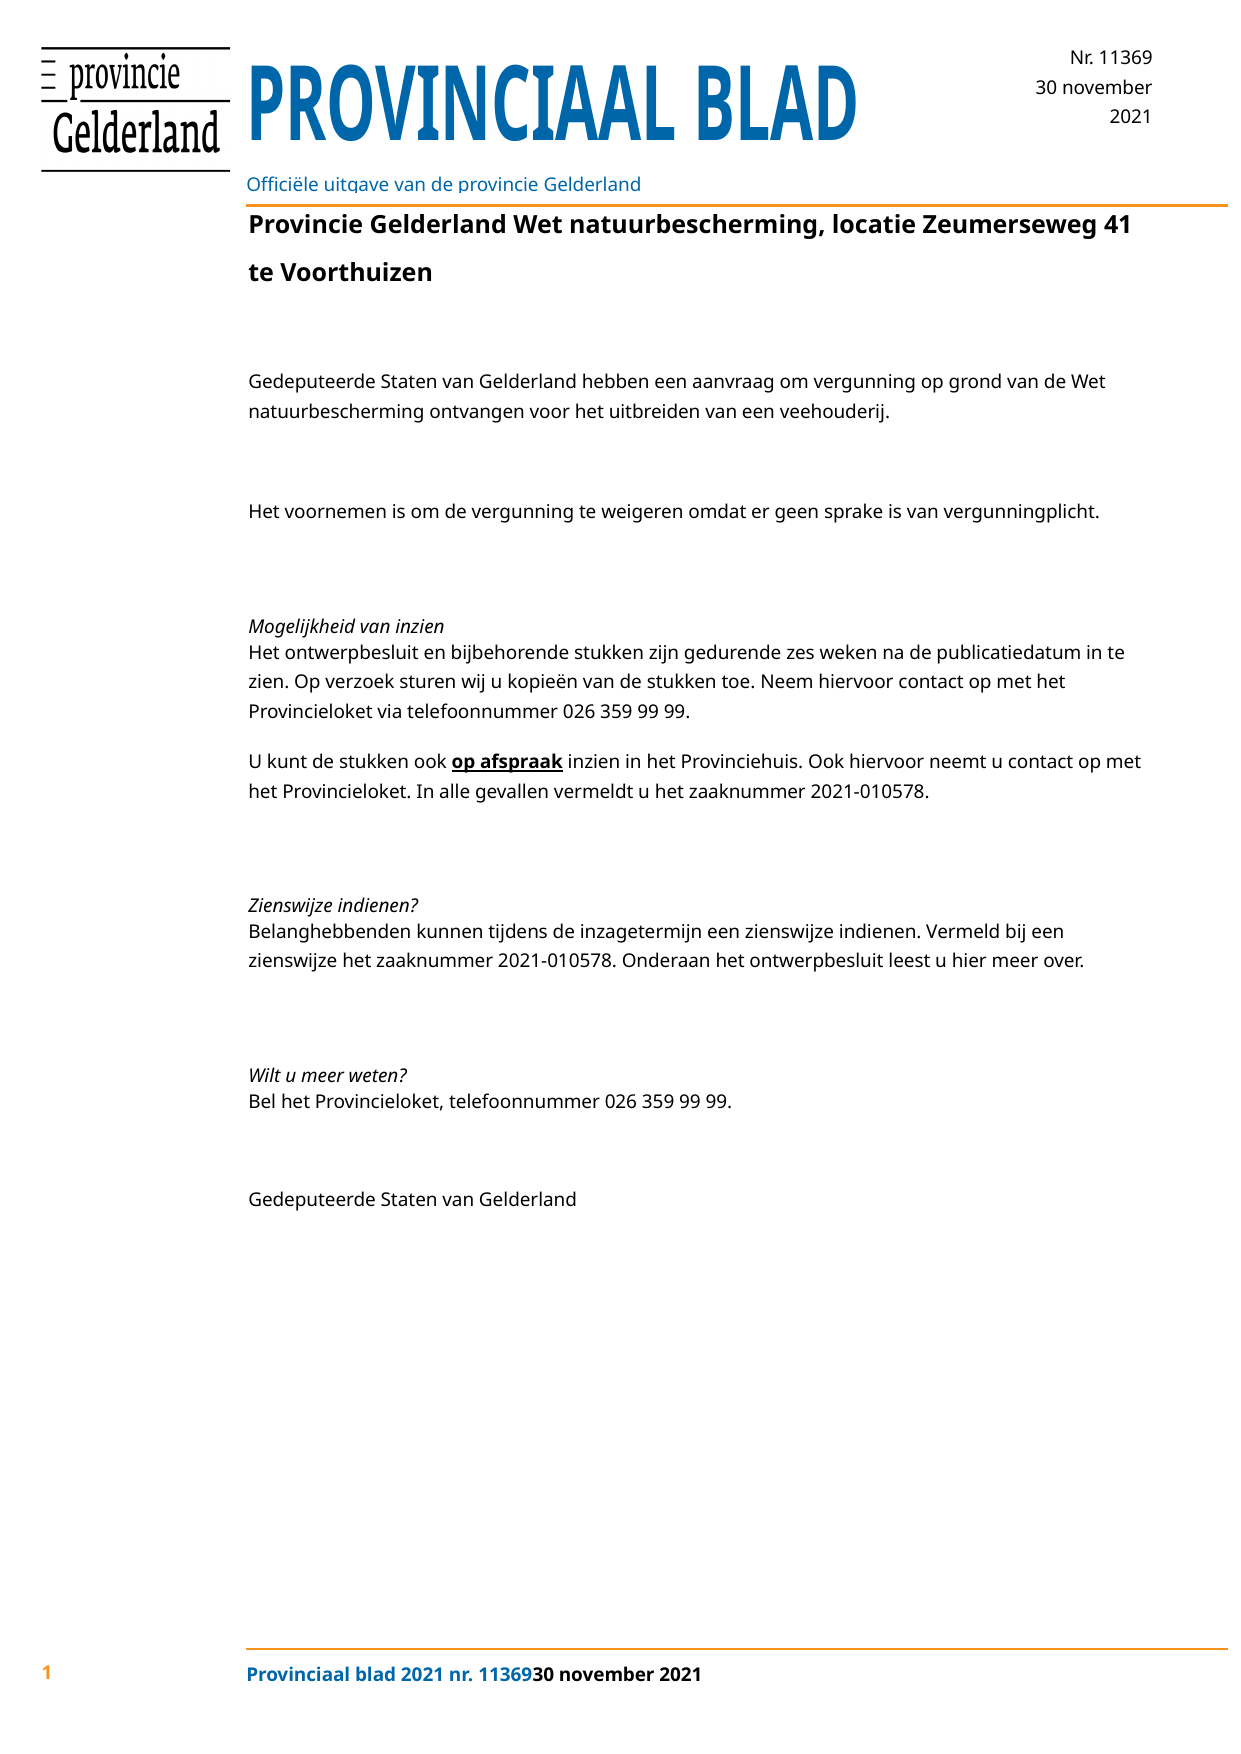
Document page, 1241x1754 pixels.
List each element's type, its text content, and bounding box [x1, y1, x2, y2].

text Het ontwerpbesluit en bijbehorende stukken zijn gedurende zes weken na de publicatiedatum in te zien. Op verzoek sturen wij u kopieën van de stukken toe. Neem hiervoor contact op met het Provincieloket via telefoonnummer 026 359 99 99. [248, 639, 1152, 724]
text Mogelijkheid van inzien [248, 613, 1152, 639]
text Belanghebbenden kunnen tijdens de inzagetermijn een zienswijze indienen. Vermeld bij een zienswijze het zaaknummer 2021-010578. Onderaan het ontwerpbesluit leest u hier meer over. [248, 918, 1152, 973]
text Gedeputeerde Staten van Gelderland [248, 1186, 1152, 1212]
text Zienswijze indienen? [248, 892, 1152, 918]
text Provincie Gelderland Wet natuurbescherming, locatie Zeumerseweg 41 te Voorthuizen [248, 207, 1152, 288]
text Het voornemen is om de vergunning te weigeren omdat er geen sprake is van vergunningplicht. [248, 499, 1152, 524]
text Bel het Provincieloket, telefoonnummer 026 359 99 99. [248, 1088, 1152, 1113]
text Gedeputeerde Staten van Gelderland hebben een aanvraag om vergunning op grond van de Wet natuurbescherming ontvangen voor het uitbreiden van een veehouderij. [248, 368, 1152, 424]
text U kunt de stukken ook op afspraak inzien in het Provinciehuis. Ook hiervoor neemt u contact op met het Provincieloket. In alle gevallen vermeldt u het zaaknummer 2021-010578. [248, 748, 1152, 804]
text Wilt u meer weten? [248, 1062, 1152, 1088]
picture [41, 47, 231, 172]
